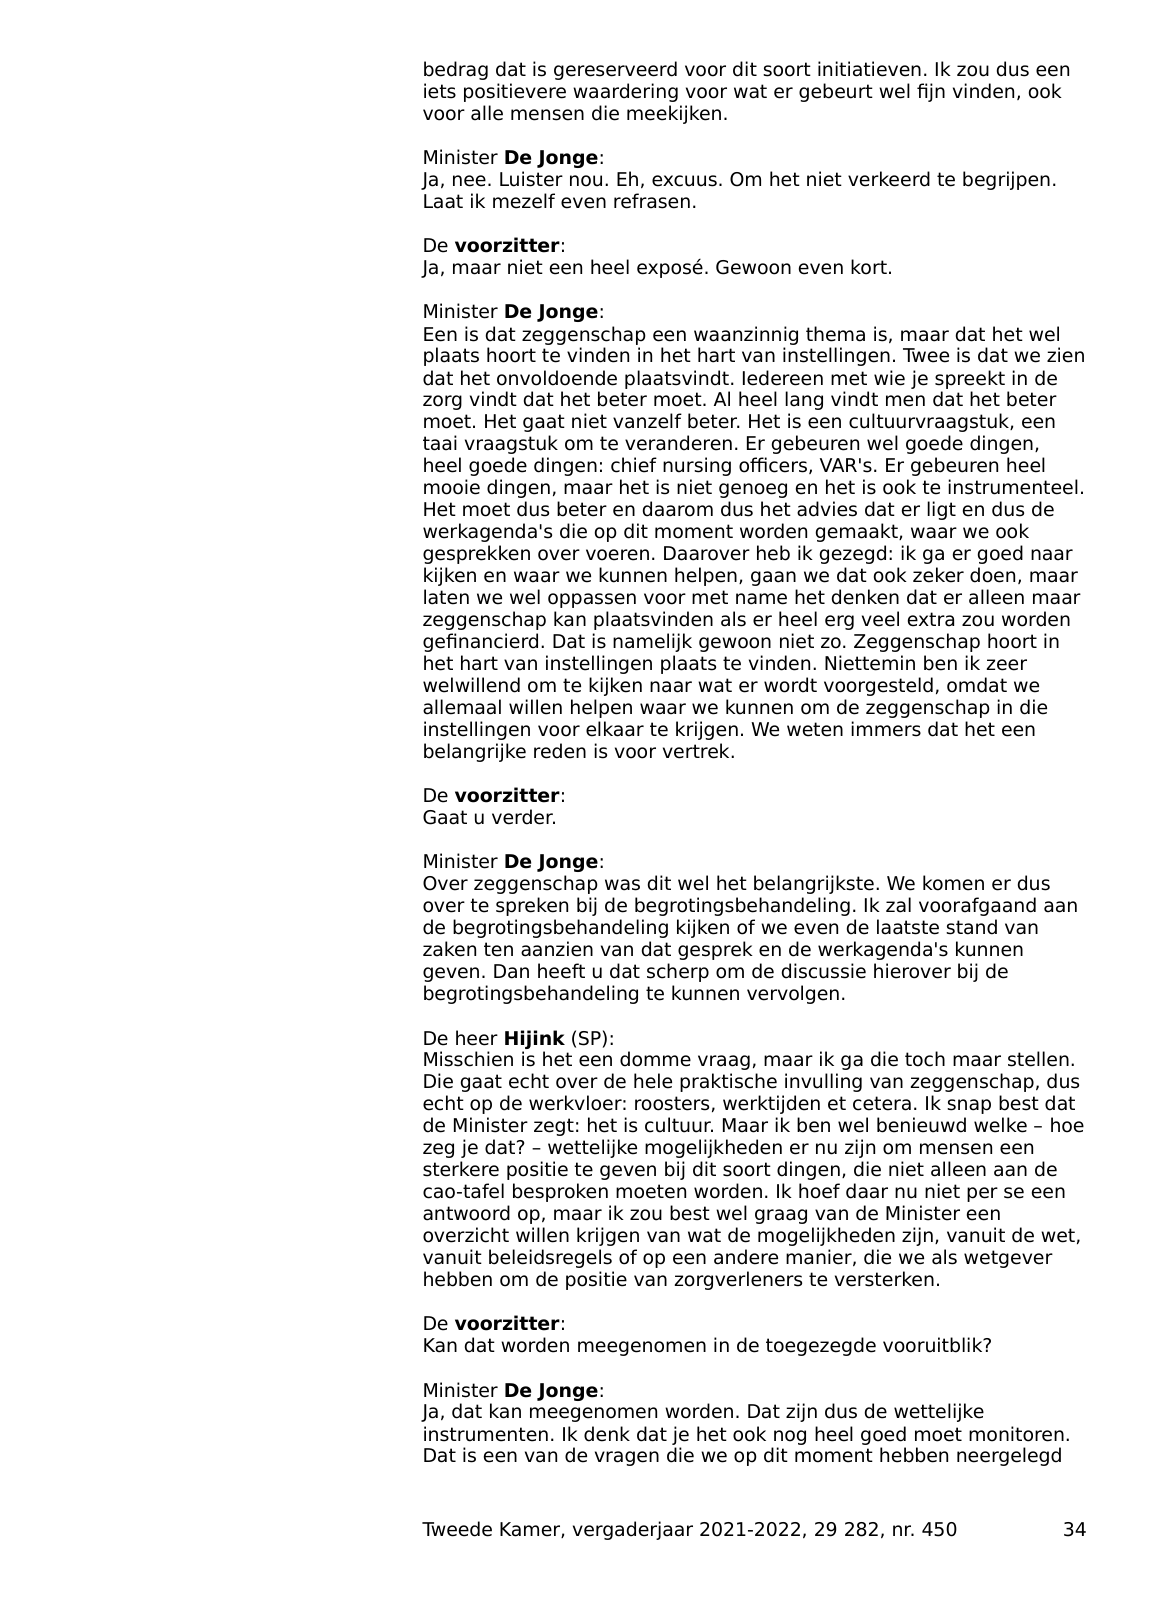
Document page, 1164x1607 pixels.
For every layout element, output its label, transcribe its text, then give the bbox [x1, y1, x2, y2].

text Ja, maar niet een heel exposé. Gewoon even kort. [422, 257, 1087, 279]
text Over zeggenschap was dit wel het belangrijkste. We komen er dus over te spreken bij de begrotingsbehandeling. Ik zal voorafgaand aan de begrotingsbehandeling kijken of we even de laatste stand van zaken ten aanzien van dat gesprek en de werkagenda's kunnen geven. Dan heeft u dat scherp om de discussie hierover bij de begrotingsbehandeling te kunnen vervolgen. [422, 873, 1087, 1005]
text Gaat u verder. [422, 807, 1087, 829]
text Misschien is het een domme vraag, maar ik ga die toch maar stellen. Die gaat echt over de hele praktische invulling van zeggenschap, dus echt op de werkvloer: roosters, werktijden et cetera. Ik snap best dat de Minister zegt: het is cultuur. Maar ik ben wel benieuwd welke – hoe zeg je dat? – wettelijke mogelijkheden er nu zijn om mensen een sterkere positie te geven bij dit soort dingen, die niet alleen aan de cao-tafel besproken moeten worden. Ik hoef daar nu niet per se een antwoord op, maar ik zou best wel graag van de Minister een overzicht willen krijgen van wat de mogelijkheden zijn, vanuit de wet, vanuit beleidsregels of op een andere manier, die we als wetgever hebben om de positie van zorgverleners te versterken. [422, 1049, 1087, 1291]
text De voorzitter: [422, 785, 1087, 807]
text Minister De Jonge: [422, 1379, 1087, 1401]
text Minister De Jonge: [422, 851, 1087, 873]
text De heer Hijink (SP): [422, 1027, 1087, 1049]
text De voorzitter: [422, 235, 1087, 257]
text Minister De Jonge: [422, 147, 1087, 169]
text Ja, nee. Luister nou. Eh, excuus. Om het niet verkeerd te begrijpen. Laat ik mezelf even refrasen. [422, 169, 1087, 213]
text Een is dat zeggenschap een waanzinnig thema is, maar dat het wel plaats hoort te vinden in het hart van instellingen. Twee is dat we zien dat het onvoldoende plaatsvindt. Iedereen met wie je spreekt in de zorg vindt dat het beter moet. Al heel lang vindt men dat het beter moet. Het gaat niet vanzelf beter. Het is een cultuurvraagstuk, een taai vraagstuk om te veranderen. Er gebeuren wel goede dingen, heel goede dingen: chief nursing officers, VAR's. Er gebeuren heel mooie dingen, maar het is niet genoeg en het is ook te instrumenteel. Het moet dus beter en daarom dus het advies dat er ligt en dus de werkagenda's die op dit moment worden gemaakt, waar we ook gesprekken over voeren. Daarover heb ik gezegd: ik ga er goed naar kijken en waar we kunnen helpen, gaan we dat ook zeker doen, maar laten we wel oppassen voor met name het denken dat er alleen maar zeggenschap kan plaatsvinden als er heel erg veel extra zou worden gefinancierd. Dat is namelijk gewoon niet zo. Zeggenschap hoort in het hart van instellingen plaats te vinden. Niettemin ben ik zeer welwillend om te kijken naar wat er wordt voorgesteld, omdat we allemaal willen helpen waar we kunnen om de zeggenschap in die instellingen voor elkaar te krijgen. We weten immers dat het een belangrijke reden is voor vertrek. [422, 323, 1087, 763]
text Kan dat worden meegenomen in de toegezegde vooruitblik? [422, 1335, 1087, 1357]
text Ja, dat kan meegenomen worden. Dat zijn dus de wettelijke instrumenten. Ik denk dat je het ook nog heel goed moet monitoren. Dat is een van de vragen die we op dit moment hebben neergelegd [422, 1401, 1087, 1467]
text De voorzitter: [422, 1313, 1087, 1335]
text Minister De Jonge: [422, 301, 1087, 323]
text bedrag dat is gereserveerd voor dit soort initiatieven. Ik zou dus een iets positievere waardering voor wat er gebeurt wel fijn vinden, ook voor alle mensen die meekijken. [422, 59, 1087, 125]
